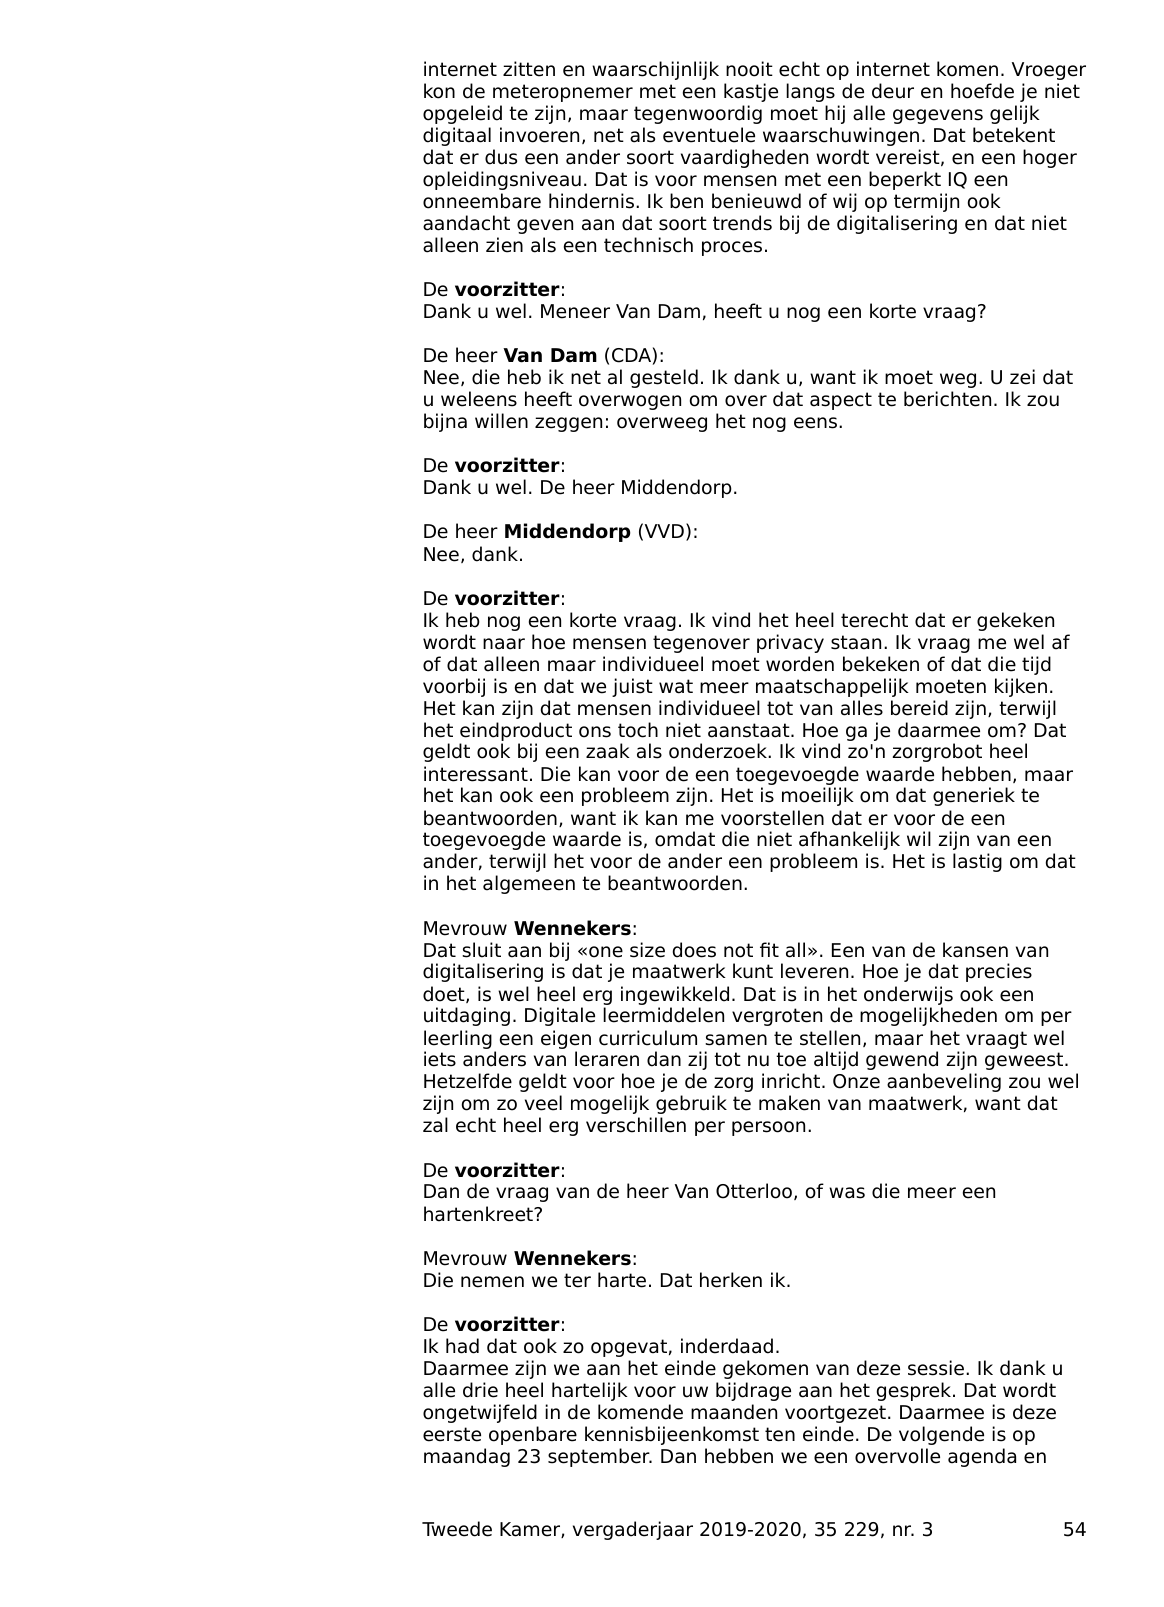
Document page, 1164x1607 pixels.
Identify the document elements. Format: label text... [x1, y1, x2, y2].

text Daarmee zijn we aan het einde gekomen van deze sessie. Ik dank u alle drie heel hartelijk voor uw bijdrage aan het gesprek. Dat wordt ongetwijfeld in de komende maanden voortgezet. Daarmee is deze eerste openbare kennisbijeenkomst ten einde. De volgende is op maandag 23 september. Dan hebben we een overvolle agenda en [422, 1358, 1087, 1468]
text Nee, die heb ik net al gesteld. Ik dank u, want ik moet weg. U zei dat u weleens heeft overwogen om over dat aspect te berichten. Ik zou bijna willen zeggen: overweeg het nog eens. [422, 367, 1087, 433]
text Dat sluit aan bij «one size does not fit all». Een van de kansen van digitalisering is dat je maatwerk kunt leveren. Hoe je dat precies doet, is wel heel erg ingewikkeld. Dat is in het onderwijs ook een uitdaging. Digitale leermiddelen vergroten de mogelijkheden om per leerling een eigen curriculum samen te stellen, maar het vraagt wel iets anders van leraren dan zij tot nu toe altijd gewend zijn geweest. Hetzelfde geldt voor hoe je de zorg inricht. Onze aanbeveling zou wel zijn om zo veel mogelijk gebruik te maken van maatwerk, want dat zal echt heel erg verschillen per persoon. [422, 939, 1087, 1137]
text De heer Middendorp (VVD): [422, 521, 1087, 543]
text Ik had dat ook zo opgevat, inderdaad. [422, 1336, 1087, 1358]
text Dank u wel. Meneer Van Dam, heeft u nog een korte vraag? [422, 301, 1087, 323]
text Dank u wel. De heer Middendorp. [422, 477, 1087, 499]
text Die nemen we ter harte. Dat herken ik. [422, 1269, 1087, 1292]
text Mevrouw Wennekers: [422, 1248, 1087, 1269]
text De voorzitter: [422, 455, 1087, 477]
text De voorzitter: [422, 1314, 1087, 1336]
text Dan de vraag van de heer Van Otterloo, of was die meer een hartenkreet? [422, 1181, 1087, 1225]
text Mevrouw Wennekers: [422, 917, 1087, 939]
text De voorzitter: [422, 279, 1087, 301]
text internet zitten en waarschijnlijk nooit echt op internet komen. Vroeger kon de meteropnemer met een kastje langs de deur en hoefde je niet opgeleid te zijn, maar tegenwoordig moet hij alle gegevens gelijk digitaal invoeren, net als eventuele waarschuwingen. Dat betekent dat er dus een ander soort vaardigheden wordt vereist, en een hoger opleidingsniveau. Dat is voor mensen met een beperkt IQ een onneembare hindernis. Ik ben benieuwd of wij op termijn ook aandacht geven aan dat soort trends bij de digitalisering en dat niet alleen zien als een technisch proces. [422, 59, 1087, 257]
text De voorzitter: [422, 1159, 1087, 1181]
text Ik heb nog een korte vraag. Ik vind het heel terecht dat er gekeken wordt naar hoe mensen tegenover privacy staan. Ik vraag me wel af of dat alleen maar individueel moet worden bekeken of dat die tijd voorbij is en dat we juist wat meer maatschappelijk moeten kijken. Het kan zijn dat mensen individueel tot van alles bereid zijn, terwijl het eindproduct ons toch niet aanstaat. Hoe ga je daarmee om? Dat geldt ook bij een zaak als onderzoek. Ik vind zo'n zorgrobot heel interessant. Die kan voor de een toegevoegde waarde hebben, maar het kan ook een probleem zijn. Het is moeilijk om dat generiek te beantwoorden, want ik kan me voorstellen dat er voor de een toegevoegde waarde is, omdat die niet afhankelijk wil zijn van een ander, terwijl het voor de ander een probleem is. Het is lastig om dat in het algemeen te beantwoorden. [422, 609, 1087, 895]
text De heer Van Dam (CDA): [422, 345, 1087, 367]
text De voorzitter: [422, 588, 1087, 609]
text Nee, dank. [422, 543, 1087, 565]
